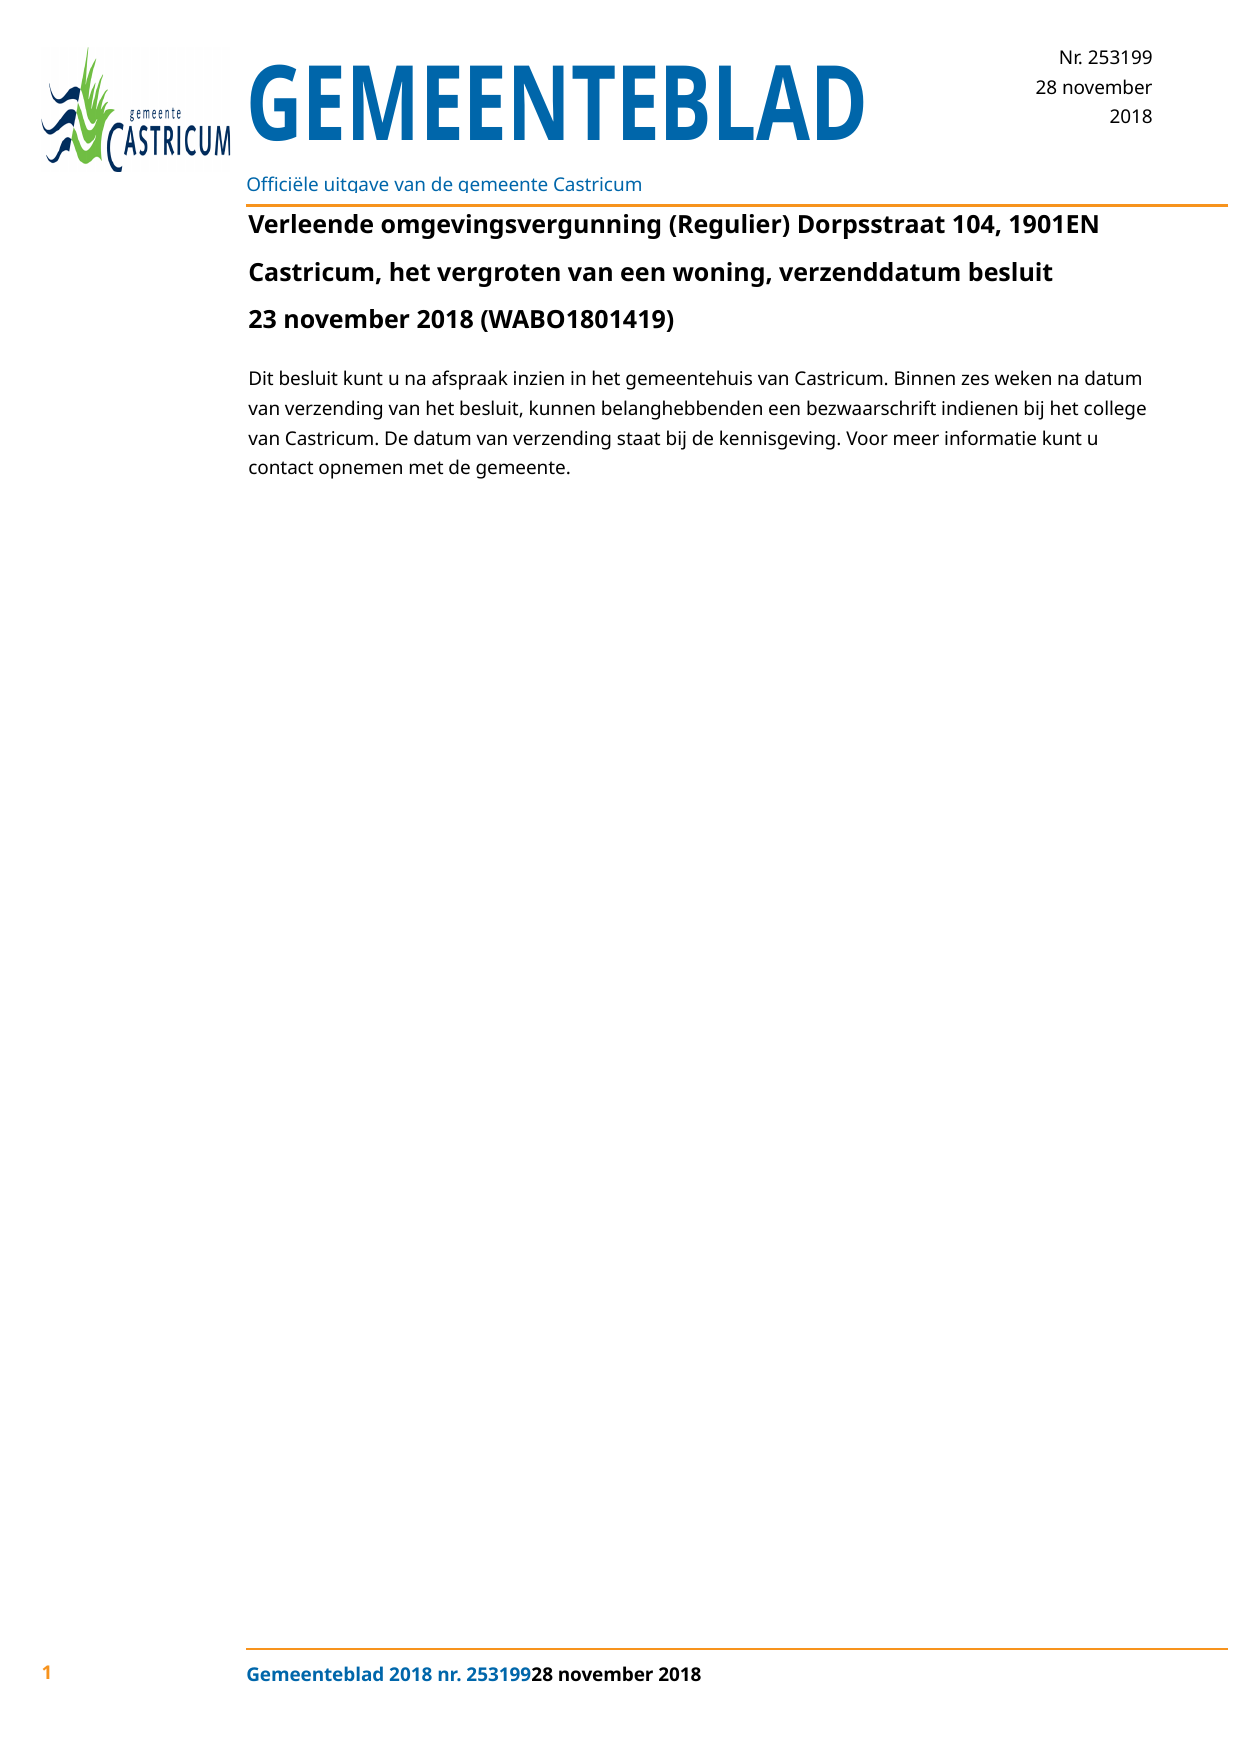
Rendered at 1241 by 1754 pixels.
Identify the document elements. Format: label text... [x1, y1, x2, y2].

picture [41, 47, 231, 172]
text Verleende omgevingsvergunning (Regulier) Dorpsstraat 104, 1901EN Castricum, het vergroten van een woning, verzenddatum besluit 23 november 2018 (WABO1801419) [248, 207, 1152, 336]
text Dit besluit kunt u na afspraak inzien in het gemeentehuis van Castricum. Binnen zes weken na datum van verzending van het besluit, kunnen belanghebbenden een bezwaarschrift indienen bij het college van Castricum. De datum van verzending staat bij de kennisgeving. Voor meer informatie kunt u contact opnemen met de gemeente. [248, 366, 1152, 480]
